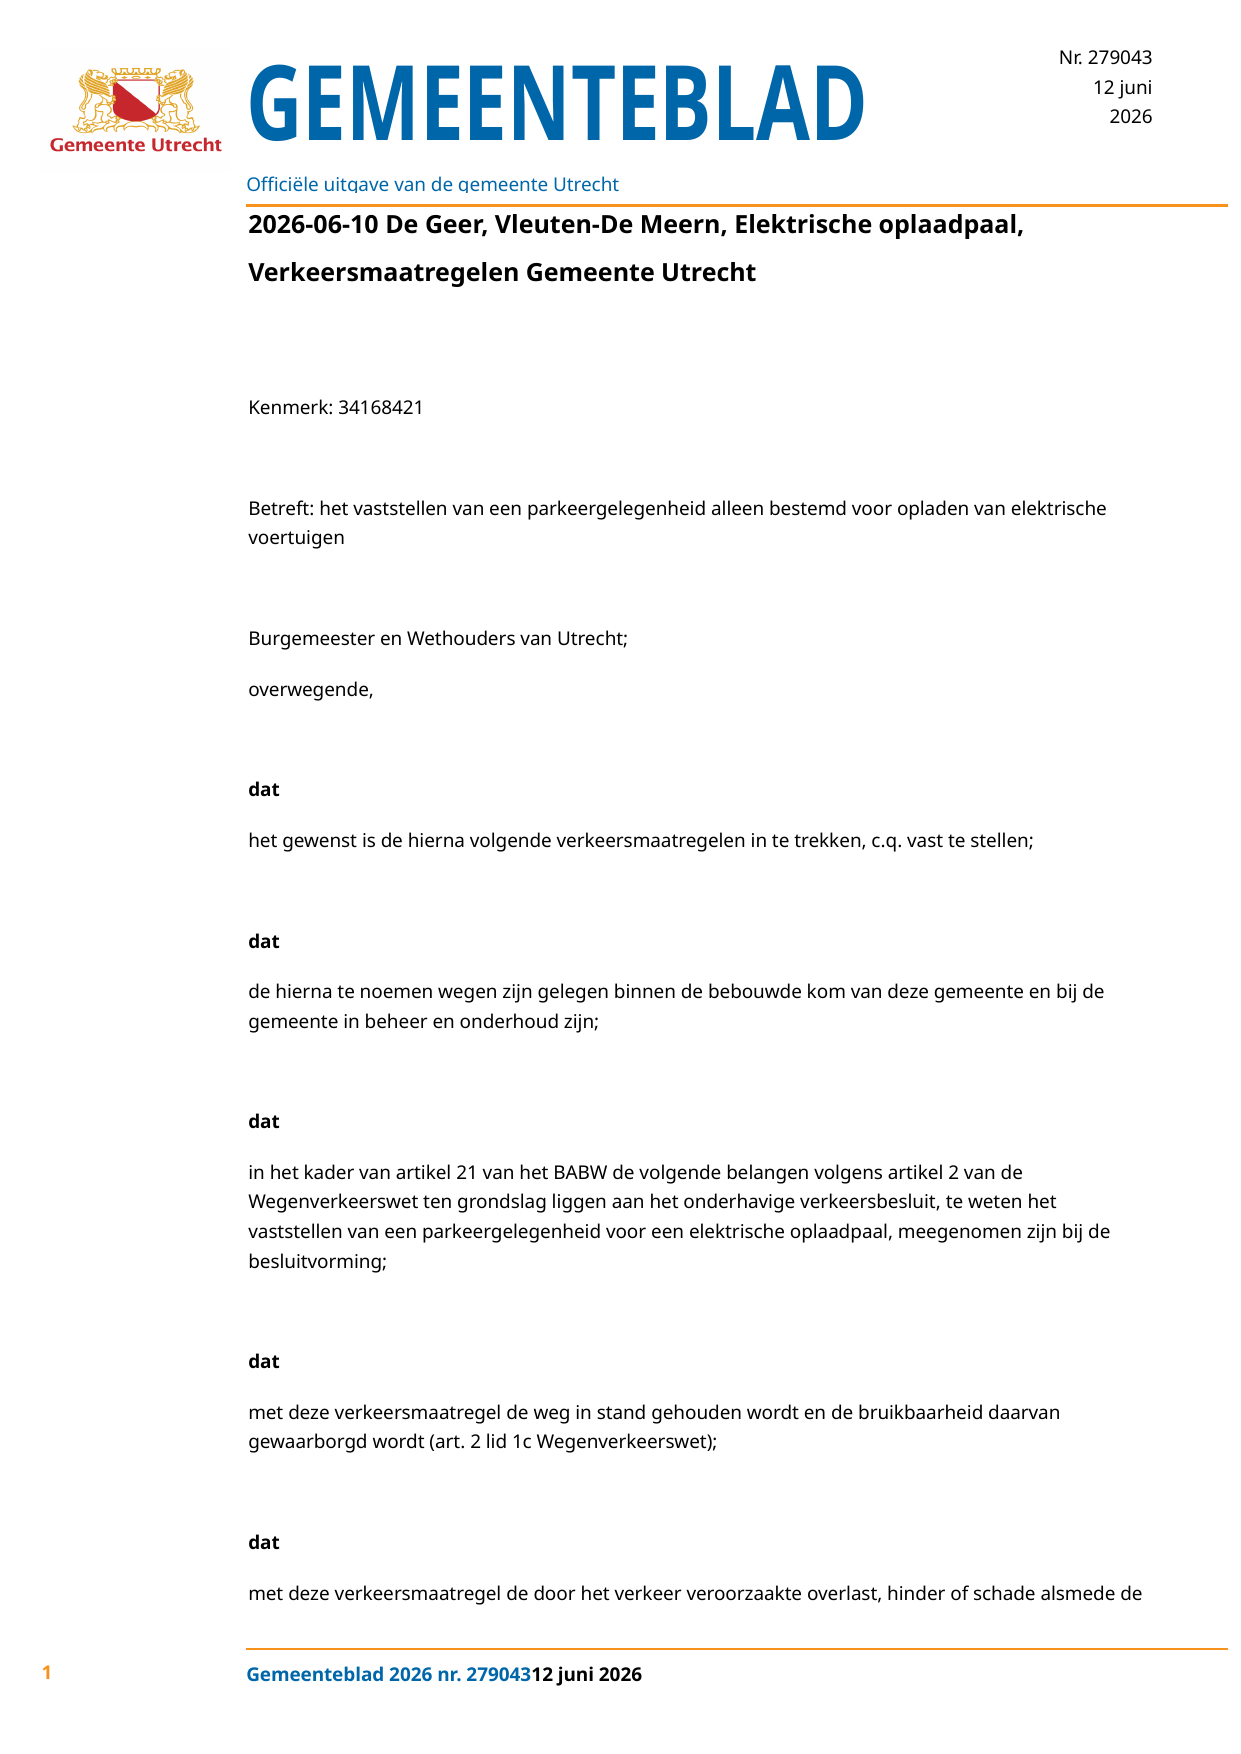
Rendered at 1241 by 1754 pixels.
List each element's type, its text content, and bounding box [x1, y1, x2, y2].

text dat [248, 1529, 1152, 1555]
text dat [248, 1109, 1152, 1134]
text met deze verkeersmaatregel de weg in stand gehouden wordt en de bruikbaarheid daarvan gewaarborgd wordt (art. 2 lid 1c Wegenverkeerswet); [248, 1399, 1152, 1454]
text Burgemeester en Wethouders van Utrecht; [248, 625, 1152, 651]
text dat [248, 1349, 1152, 1374]
text overwegende, [248, 676, 1152, 701]
text Kenmerk: 34168421 [248, 394, 1152, 420]
text Betreft: het vaststellen van een parkeergelegenheid alleen bestemd voor opladen van elektrische voertuigen [248, 495, 1152, 550]
text 2026-06-10 De Geer, Vleuten-De Meern, Elektrische oplaadpaal, Verkeersmaatregelen Gemeente Utrecht [248, 207, 1152, 288]
text dat [248, 928, 1152, 953]
text de hierna te noemen wegen zijn gelegen binnen de bebouwde kom van deze gemeente en bij de gemeente in beheer en onderhoud zijn; [248, 978, 1152, 1033]
text met deze verkeersmaatregel de door het verkeer veroorzaakte overlast, hinder of schade alsmede de [248, 1580, 1152, 1606]
text in het kader van artikel 21 van het BABW de volgende belangen volgens artikel 2 van de Wegenverkeerswet ten grondslag liggen aan het onderhavige verkeersbesluit, te weten het vaststellen van een parkeergelegenheid voor een elektrische oplaadpaal, meegenomen zijn bij de besluitvorming; [248, 1159, 1152, 1273]
picture [41, 47, 231, 172]
text dat [248, 777, 1152, 802]
text het gewenst is de hierna volgende verkeersmaatregelen in te trekken, c.q. vast te stellen; [248, 827, 1152, 853]
